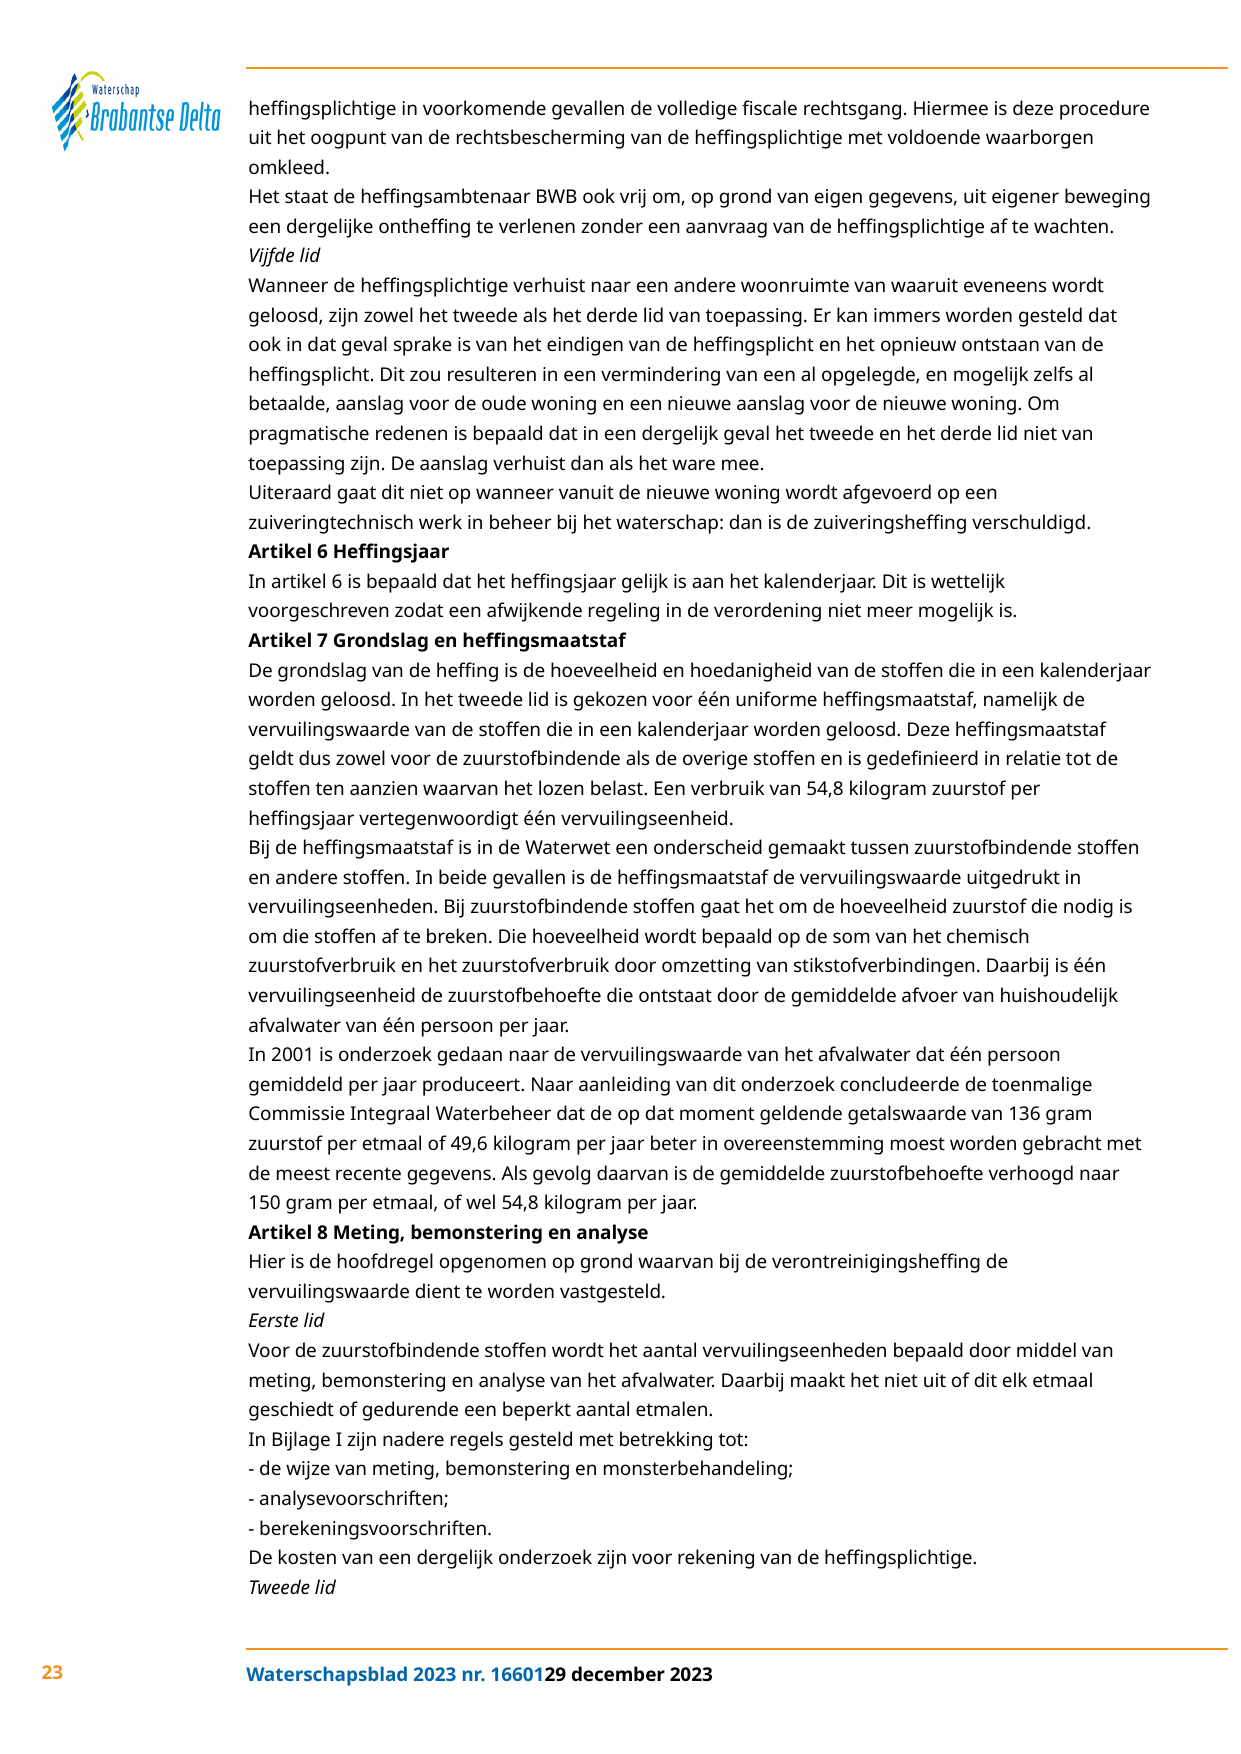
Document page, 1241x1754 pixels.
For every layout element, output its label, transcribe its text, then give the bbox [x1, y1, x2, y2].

text Wanneer de heffingsplichtige verhuist naar een andere woonruimte van waaruit eveneens wordt geloosd, zijn zowel het tweede als het derde lid van toepassing. Er kan immers worden gesteld dat ook in dat geval sprake is van het eindigen van de heffingsplicht en het opnieuw ontstaan van de heffingsplicht. Dit zou resulteren in een vermindering van een al opgelegde, en mogelijk zelfs al betaalde, aanslag voor de oude woning en een nieuwe aanslag voor de nieuwe woning. Om pragmatische redenen is bepaald dat in een dergelijk geval het tweede en het derde lid niet van toepassing zijn. De aanslag verhuist dan als het ware mee. [248, 272, 1152, 476]
text - berekeningsvoorschriften. [248, 1515, 1152, 1541]
text - analysevoorschriften; [248, 1485, 1152, 1511]
text heffingsplichtige in voorkomende gevallen de volledige fiscale rechtsgang. Hiermee is deze procedure uit het oogpunt van de rechtsbescherming van de heffingsplichtige met voldoende waarborgen omkleed. [248, 95, 1152, 180]
text Bij de heffingsmaatstaf is in de Waterwet een onderscheid gemaakt tussen zuurstofbindende stoffen en andere stoffen. In beide gevallen is de heffingsmaatstaf de vervuilingswaarde uitgedrukt in vervuilingseenheden. Bij zuurstofbindende stoffen gaat het om de hoeveelheid zuurstof die nodig is om die stoffen af te breken. Die hoeveelheid wordt bepaald op de som van het chemisch zuurstofverbruik en het zuurstofverbruik door omzetting van stikstofverbindingen. Daarbij is één vervuilingseenheid de zuurstofbehoefte die ontstaat door de gemiddelde afvoer van huishoudelijk afvalwater van één persoon per jaar. [248, 834, 1152, 1038]
text In Bijlage I zijn nadere regels gesteld met betrekking tot: [248, 1426, 1152, 1452]
text Uiteraard gaat dit niet op wanneer vanuit de nieuwe woning wordt afgevoerd op een zuiveringtechnisch werk in beheer bij het waterschap: dan is de zuiveringsheffing verschuldigd. [248, 479, 1152, 535]
text De kosten van een dergelijk onderzoek zijn voor rekening van de heffingsplichtige. [248, 1544, 1152, 1570]
text In artikel 6 is bepaald dat het heffingsjaar gelijk is aan het kalenderjaar. Dit is wettelijk voorgeschreven zodat een afwijkende regeling in de verordening niet meer mogelijk is. [248, 568, 1152, 623]
text Artikel 6 Heffingsjaar [248, 538, 1152, 564]
text Tweede lid [248, 1574, 1152, 1600]
text In 2001 is onderzoek gedaan naar de vervuilingswaarde van het afvalwater dat één persoon gemiddeld per jaar produceert. Naar aanleiding van dit onderzoek concludeerde de toenmalige Commissie Integraal Waterbeheer dat de op dat moment geldende getalswaarde van 136 gram zuurstof per etmaal of 49,6 kilogram per jaar beter in overeenstemming moest worden gebracht met de meest recente gegevens. Als gevolg daarvan is de gemiddelde zuurstofbehoefte verhoogd naar 150 gram per etmaal, of wel 54,8 kilogram per jaar. [248, 1041, 1152, 1215]
text Artikel 8 Meting, bemonstering en analyse [248, 1219, 1152, 1245]
text Het staat de heffingsambtenaar BWB ook vrij om, op grond van eigen gegevens, uit eigener beweging een dergelijke ontheffing te verlenen zonder een aanvraag van de heffingsplichtige af te wachten. [248, 183, 1152, 239]
text De grondslag van de heffing is de hoeveelheid en hoedanigheid van de stoffen die in een kalenderjaar worden geloosd. In het tweede lid is gekozen voor één uniforme heffingsmaatstaf, namelijk de vervuilingswaarde van de stoffen die in een kalenderjaar worden geloosd. Deze heffingsmaatstaf geldt dus zowel voor de zuurstofbindende als de overige stoffen en is gedefinieerd in relatie tot de stoffen ten aanzien waarvan het lozen belast. Een verbruik van 54,8 kilogram zuurstof per heffingsjaar vertegenwoordigt één vervuilingseenheid. [248, 657, 1152, 831]
text Artikel 7 Grondslag en heffingsmaatstaf [248, 627, 1152, 653]
text - de wijze van meting, bemonstering en monsterbehandeling; [248, 1456, 1152, 1481]
text Hier is de hoofdregel opgenomen op grond waarvan bij de verontreinigingsheffing de vervuilingswaarde dient te worden vastgesteld. [248, 1248, 1152, 1304]
picture [41, 47, 231, 172]
text Voor de zuurstofbindende stoffen wordt het aantal vervuilingseenheden bepaald door middel van meting, bemonstering en analyse van het afvalwater. Daarbij maakt het niet uit of dit elk etmaal geschiedt of gedurende een beperkt aantal etmalen. [248, 1337, 1152, 1422]
text Eerste lid [248, 1308, 1152, 1333]
text Vijfde lid [248, 243, 1152, 268]
